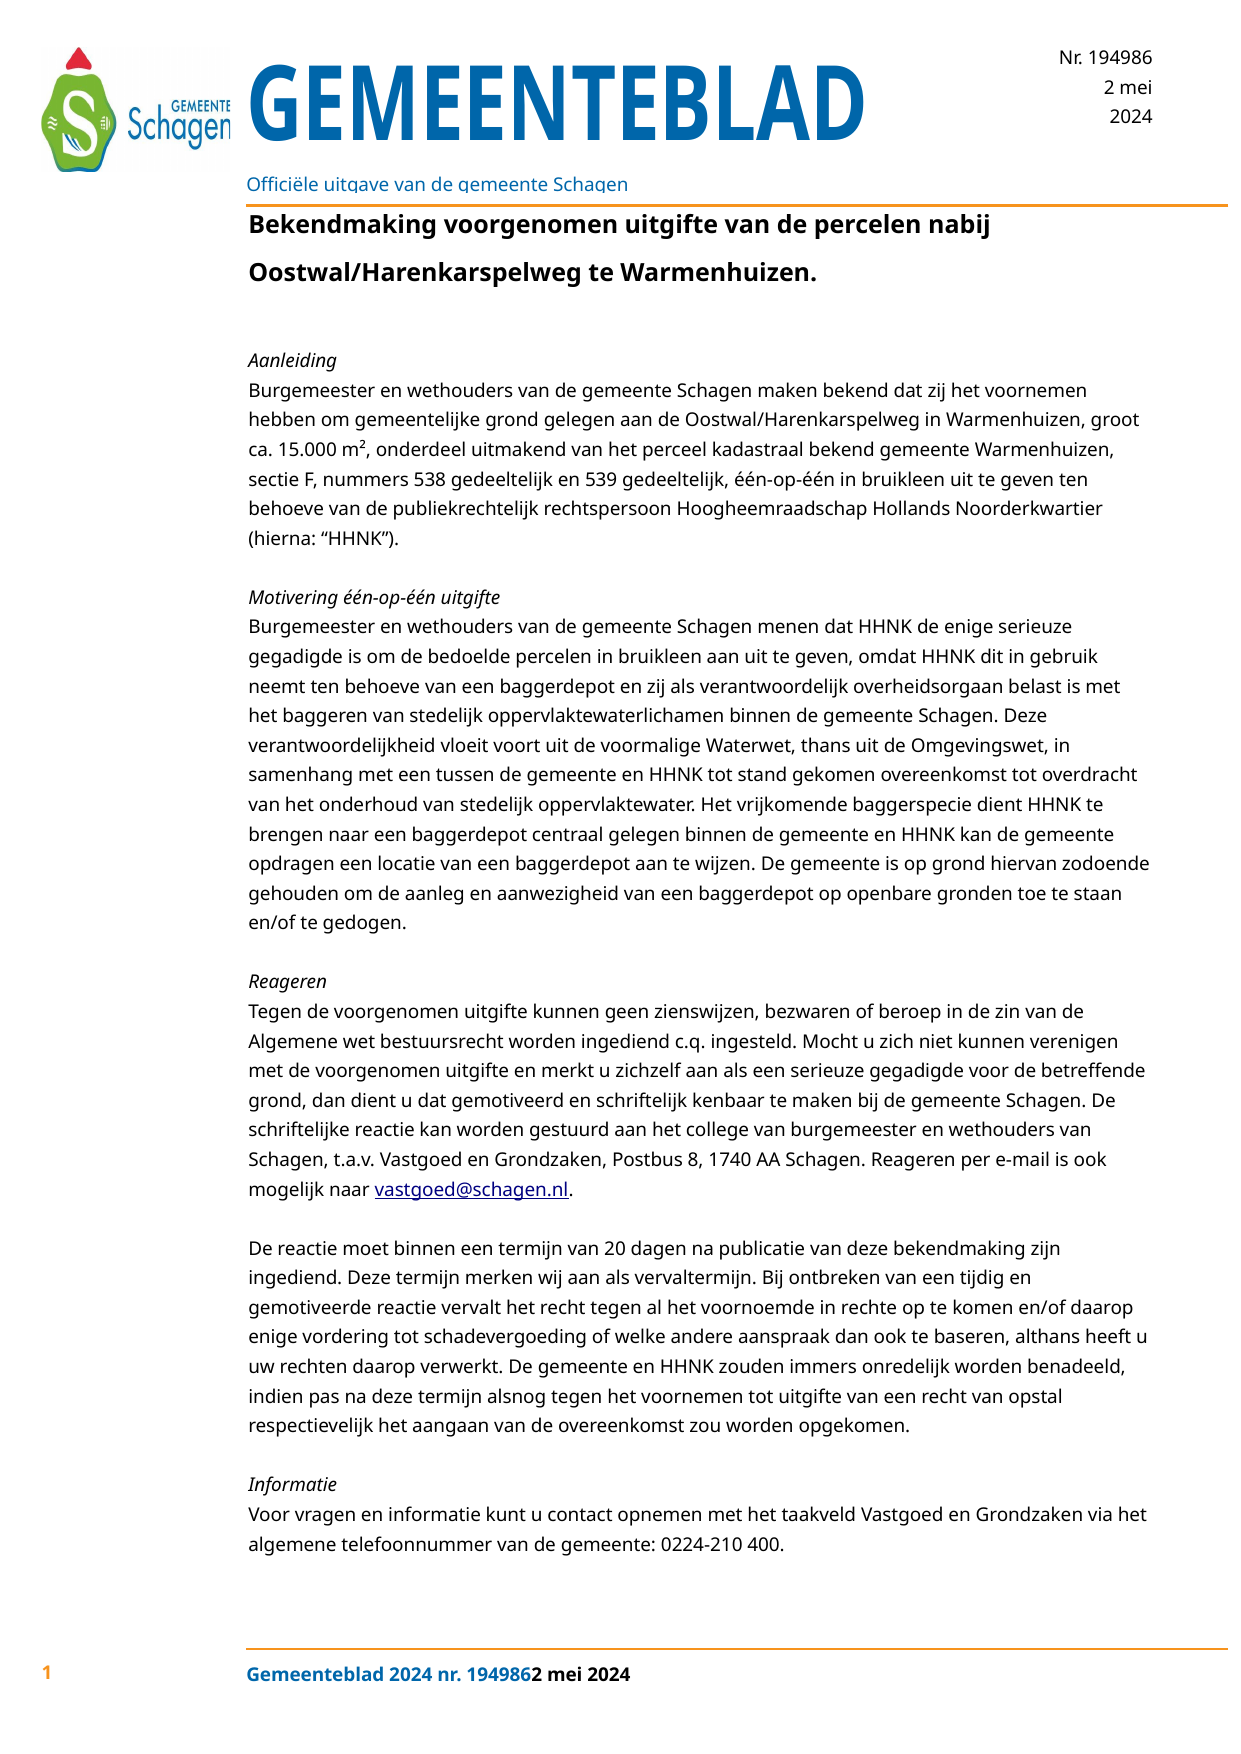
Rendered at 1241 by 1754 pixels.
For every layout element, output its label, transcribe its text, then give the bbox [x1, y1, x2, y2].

text Aanleiding [248, 347, 1152, 373]
text Voor vragen en informatie kunt u contact opnemen met het taakveld Vastgoed en Grondzaken via het algemene telefoonnummer van de gemeente: 0224-210 400. [248, 1501, 1152, 1557]
text Burgemeester en wethouders van de gemeente Schagen menen dat HHNK de enige serieuze gegadigde is om de bedoelde percelen in bruikleen aan uit te geven, omdat HHNK dit in gebruik neemt ten behoeve van een baggerdepot en zij als verantwoordelijk overheidsorgaan belast is met het baggeren van stedelijk oppervlaktewaterlichamen binnen de gemeente Schagen. Deze verantwoordelijkheid vloeit voort uit de voormalige Waterwet, thans uit de Omgevingswet, in samenhang met een tussen de gemeente en HHNK tot stand gekomen overeenkomst tot overdracht van het onderhoud van stedelijk oppervlaktewater. Het vrijkomende baggerspecie dient HHNK te brengen naar een baggerdepot centraal gelegen binnen de gemeente en HHNK kan de gemeente opdragen een locatie van een baggerdepot aan te wijzen. De gemeente is op grond hiervan zodoende gehouden om de aanleg en aanwezigheid van een baggerdepot op openbare gronden toe te staan en/of te gedogen. [248, 614, 1152, 935]
text Bekendmaking voorgenomen uitgifte van de percelen nabij Oostwal/Harenkarspelweg te Warmenhuizen. [248, 207, 1152, 288]
picture [41, 47, 231, 172]
text Tegen de voorgenomen uitgifte kunnen geen zienswijzen, bezwaren of beroep in de zin van de Algemene wet bestuursrecht worden ingediend c.q. ingesteld. Mocht u zich niet kunnen verenigen met de voorgenomen uitgifte en merkt u zichzelf aan als een serieuze gegadigde voor de betreffende grond, dan dient u dat gemotiveerd en schriftelijk kenbaar te maken bij de gemeente Schagen. De schriftelijke reactie kan worden gestuurd aan het college van burgemeester en wethouders van Schagen, t.a.v. Vastgoed en Grondzaken, Postbus 8, 1740 AA Schagen. Reageren per e-mail is ook mogelijk naar vastgoed@schagen.nl. [248, 998, 1152, 1202]
text Informatie [248, 1472, 1152, 1497]
text Reageren [248, 969, 1152, 994]
text De reactie moet binnen een termijn van 20 dagen na publicatie van deze bekendmaking zijn ingediend. Deze termijn merken wij aan als vervaltermijn. Bij ontbreken van een tijdig en gemotiveerde reactie vervalt het recht tegen al het voornoemde in rechte op te komen en/of daarop enige vordering tot schadevergoeding of welke andere aanspraak dan ook te baseren, althans heeft u uw rechten daarop verwerkt. De gemeente en HHNK zouden immers onredelijk worden benadeeld, indien pas na deze termijn alsnog tegen het voornemen tot uitgifte van een recht van opstal respectievelijk het aangaan van de overeenkomst zou worden opgekomen. [248, 1235, 1152, 1438]
text Motivering één-op-één uitgifte [248, 584, 1152, 610]
text Burgemeester en wethouders van de gemeente Schagen maken bekend dat zij het voornemen hebben om gemeentelijke grond gelegen aan de Oostwal/Harenkarspelweg in Warmenhuizen, groot ca. 15.000 m², onderdeel uitmakend van het perceel kadastraal bekend gemeente Warmenhuizen, sectie F, nummers 538 gedeeltelijk en 539 gedeeltelijk, één-op-één in bruikleen uit te geven ten behoeve van de publiekrechtelijk rechtspersoon Hoogheemraadschap Hollands Noorderkwartier (hierna: “HHNK”). [248, 377, 1152, 551]
